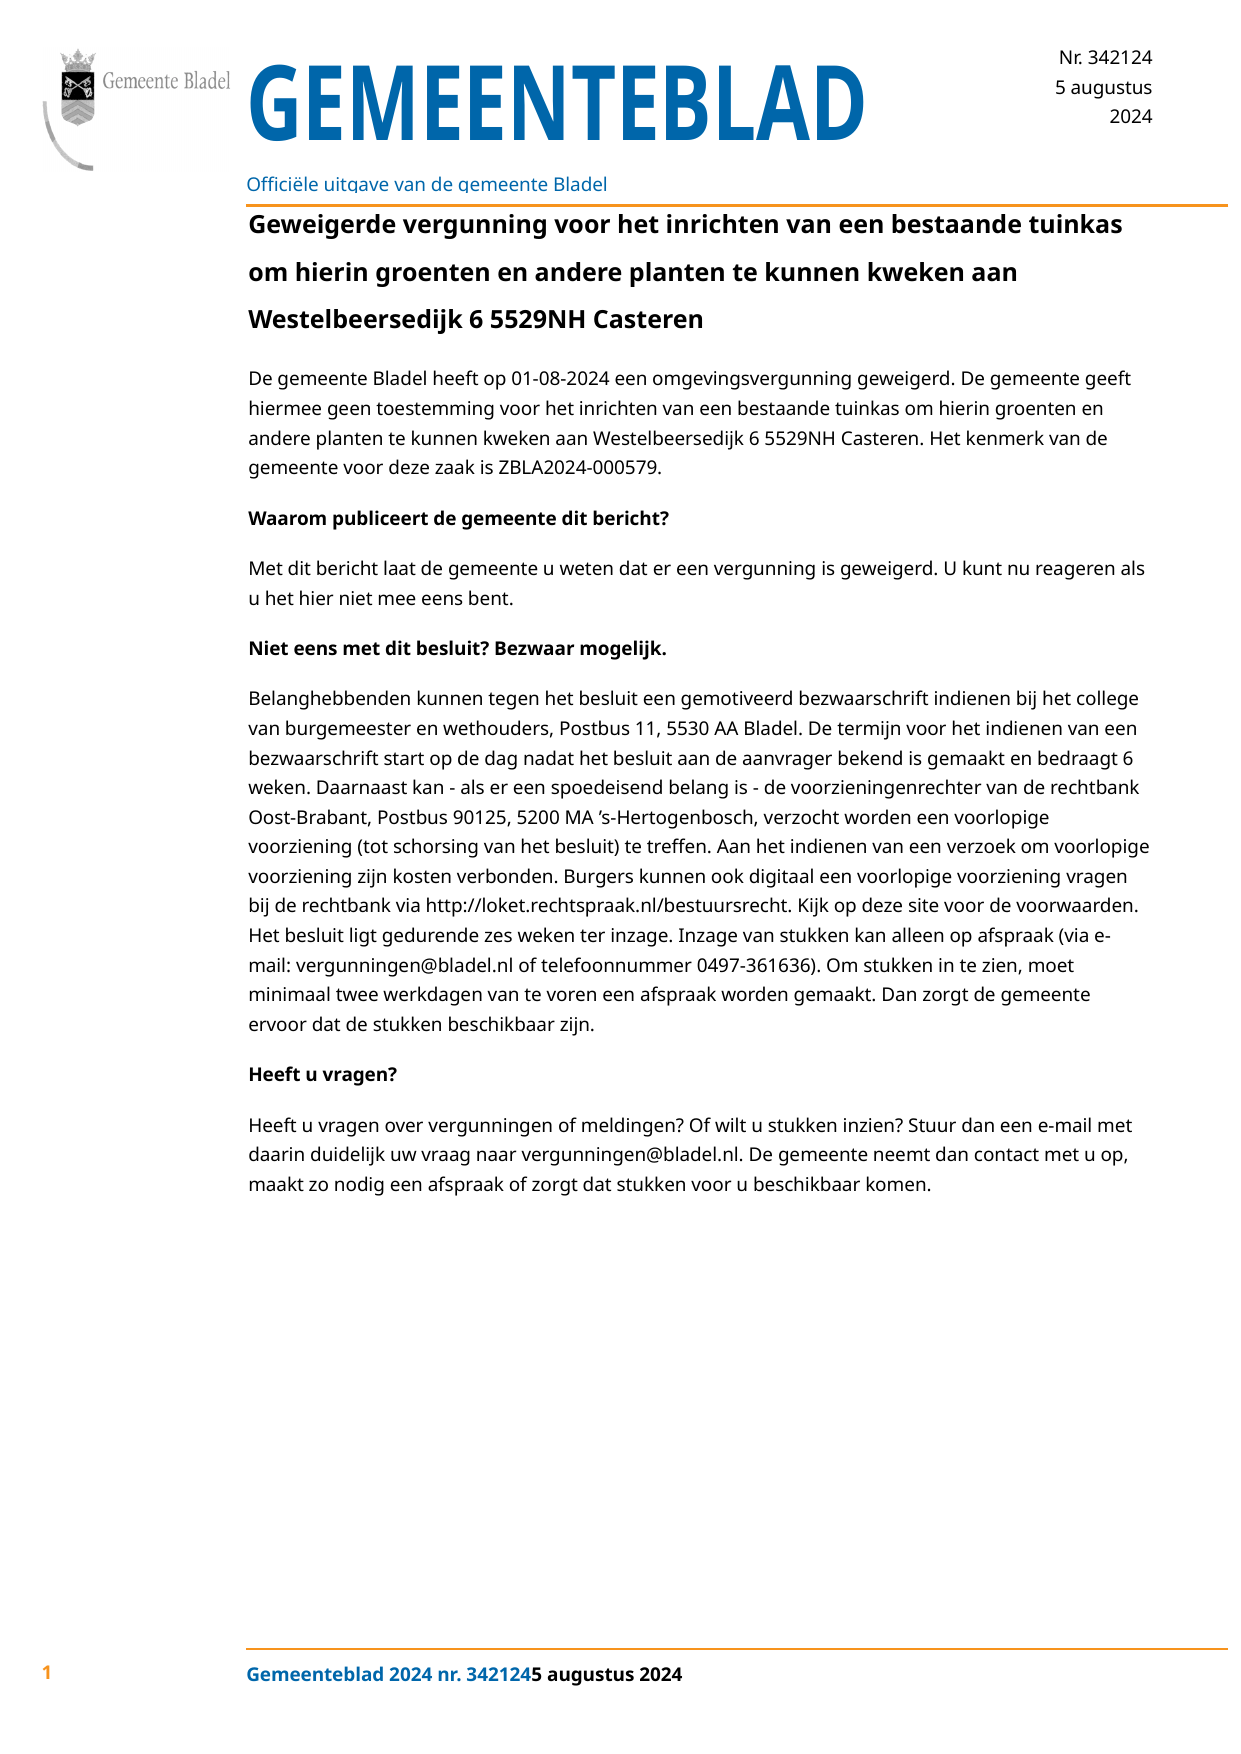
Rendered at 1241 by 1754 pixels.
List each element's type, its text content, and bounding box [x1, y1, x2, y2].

picture [41, 47, 231, 172]
text Belanghebbenden kunnen tegen het besluit een gemotiveerd bezwaarschrift indienen bij het college van burgemeester en wethouders, Postbus 11, 5530 AA Bladel. De termijn voor het indienen van een bezwaarschrift start op de dag nadat het besluit aan de aanvrager bekend is gemaakt en bedraagt 6 weken. Daarnaast kan - als er een spoedeisend belang is - de voorzieningenrechter van de rechtbank Oost-Brabant, Postbus 90125, 5200 MA ’s-Hertogenbosch, verzocht worden een voorlopige voorziening (tot schorsing van het besluit) te treffen. Aan het indienen van een verzoek om voorlopige voorziening zijn kosten verbonden. Burgers kunnen ook digitaal een voorlopige voorziening vragen bij de rechtbank via http://loket.rechtspraak.nl/bestuursrecht. Kijk op deze site voor de voorwaarden. Het besluit ligt gedurende zes weken ter inzage. Inzage van stukken kan alleen op afspraak (via e-mail: vergunningen@bladel.nl of telefoonnummer 0497-361636). Om stukken in te zien, moet minimaal twee werkdagen van te voren een afspraak worden gemaakt. Dan zorgt de gemeente ervoor dat de stukken beschikbaar zijn. [248, 686, 1152, 1037]
text Waarom publiceert de gemeente dit bericht? [248, 505, 1152, 530]
text De gemeente Bladel heeft op 01-08-2024 een omgevingsvergunning geweigerd. De gemeente geeft hiermee geen toestemming voor het inrichten van een bestaande tuinkas om hierin groenten en andere planten te kunnen kweken aan Westelbeersedijk 6 5529NH Casteren. Het kenmerk van de gemeente voor deze zaak is ZBLA2024-000579. [248, 366, 1152, 480]
text Heeft u vragen? [248, 1061, 1152, 1087]
text Heeft u vragen over vergunningen of meldingen? Of wilt u stukken inzien? Stuur dan een e-mail met daarin duidelijk uw vraag naar vergunningen@bladel.nl. De gemeente neemt dan contact met u op, maakt zo nodig een afspraak of zorgt dat stukken voor u beschikbaar komen. [248, 1112, 1152, 1197]
text Niet eens met dit besluit? Bezwaar mogelijk. [248, 635, 1152, 661]
text Geweigerde vergunning voor het inrichten van een bestaande tuinkas om hierin groenten en andere planten te kunnen kweken aan Westelbeersedijk 6 5529NH Casteren [248, 207, 1152, 336]
text Met dit bericht laat de gemeente u weten dat er een vergunning is geweigerd. U kunt nu reageren als u het hier niet mee eens bent. [248, 555, 1152, 610]
